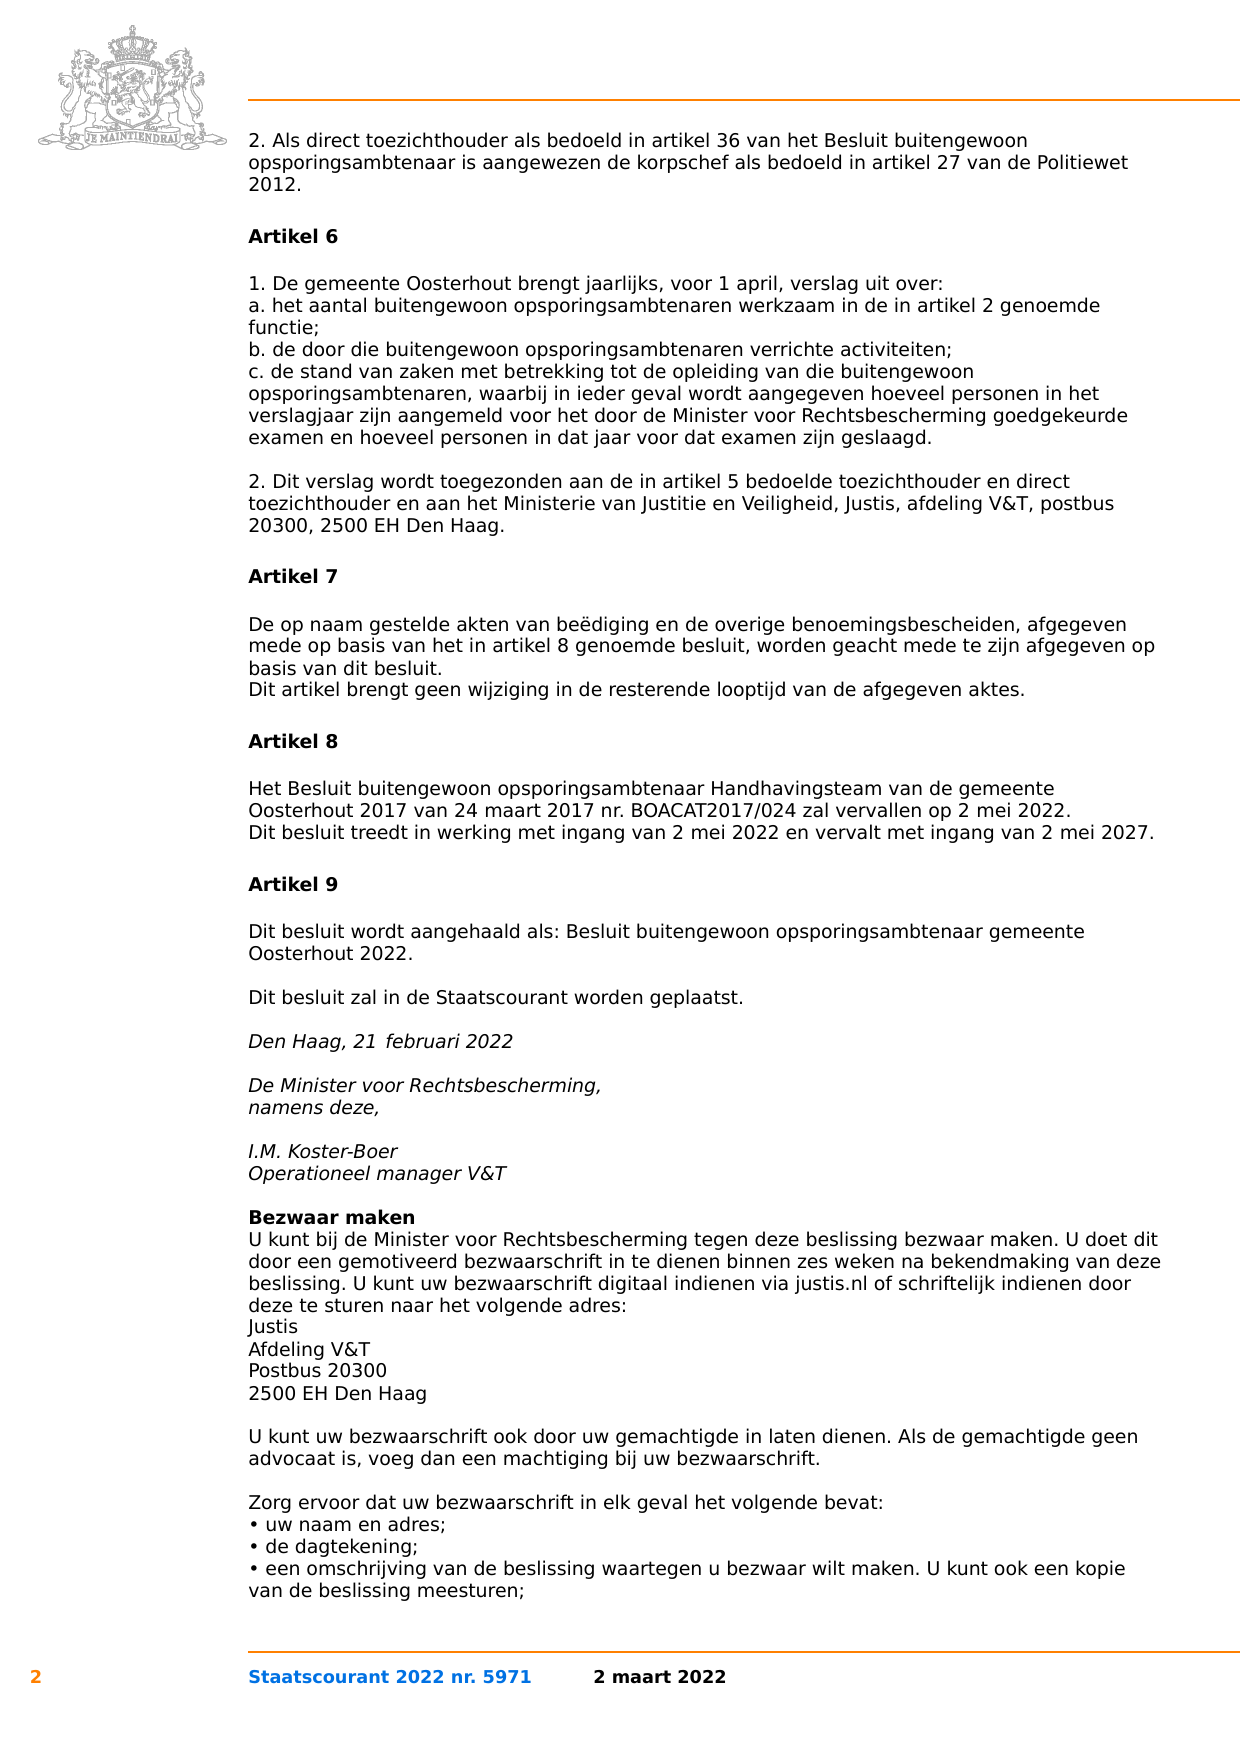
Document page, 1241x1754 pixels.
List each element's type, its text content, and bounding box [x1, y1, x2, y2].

text 1. De gemeente Oosterhout brengt jaarlijks, voor 1 april, verslag uit over: [248, 273, 1163, 295]
picture [38, 25, 227, 150]
subtitle Artikel 7 [248, 566, 1163, 588]
text U kunt uw bezwaarschrift ook door uw gemachtigde in laten dienen. Als de gemachtigde geen advocaat is, voeg dan een machtiging bij uw bezwaarschrift. [248, 1426, 1163, 1470]
text Bezwaar maken [248, 1207, 1163, 1228]
subtitle Artikel 8 [248, 731, 1163, 753]
text Het Besluit buitengewoon opsporingsambtenaar Handhavingsteam van de gemeente Oosterhout 2017 van 24 maart 2017 nr. BOACAT2017/024 zal vervallen op 2 mei 2022. [248, 778, 1163, 822]
text Dit besluit wordt aangehaald als: Besluit buitengewoon opsporingsambtenaar gemeente Oosterhout 2022. [248, 921, 1163, 965]
text a. het aantal buitengewoon opsporingsambtenaren werkzaam in de in artikel 2 genoemde functie; [248, 295, 1163, 339]
text Justis [248, 1316, 1163, 1338]
text 2500 EH Den Haag [248, 1382, 1163, 1404]
text U kunt bij de Minister voor Rechtsbescherming tegen deze beslissing bezwaar maken. U doet dit door een gemotiveerd bezwaarschrift in te dienen binnen zes weken na bekendmaking van deze beslissing. U kunt uw bezwaarschrift digitaal indienen via justis.nl of schriftelijk indienen door deze te sturen naar het volgende adres: [248, 1228, 1163, 1316]
subtitle Artikel 9 [248, 874, 1163, 896]
text c. de stand van zaken met betrekking tot de opleiding van die buitengewoon opsporingsambtenaren, waarbij in ieder geval wordt aangegeven hoeveel personen in het verslagjaar zijn aangemeld voor het door de Minister voor Rechtsbescherming goedgekeurde examen en hoeveel personen in dat jaar voor dat examen zijn geslaagd. [248, 361, 1163, 449]
subtitle Artikel 6 [248, 226, 1163, 248]
text Den Haag, 21 februari 2022 [248, 1031, 1163, 1053]
text • uw naam en adres; [248, 1514, 1163, 1536]
text Dit besluit zal in de Staatscourant worden geplaatst. [248, 987, 1163, 1009]
text Postbus 20300 [248, 1360, 1163, 1382]
text • een omschrijving van de beslissing waartegen u bezwaar wilt maken. U kunt ook een kopie van de beslissing meesturen; [248, 1558, 1163, 1602]
text • de dagtekening; [248, 1536, 1163, 1558]
text Zorg ervoor dat uw bezwaarschrift in elk geval het volgende bevat: [248, 1492, 1163, 1514]
text 2. Dit verslag wordt toegezonden aan de in artikel 5 bedoelde toezichthouder en direct toezichthouder en aan het Ministerie van Justitie en Veiligheid, Justis, afdeling V&T, postbus 20300, 2500 EH Den Haag. [248, 471, 1163, 536]
text De op naam gestelde akten van beëdiging en de overige benoemingsbescheiden, afgegeven mede op basis van het in artikel 8 genoemde besluit, worden geacht mede te zijn afgegeven op basis van dit besluit. [248, 613, 1163, 679]
text b. de door die buitengewoon opsporingsambtenaren verrichte activiteiten; [248, 339, 1163, 361]
text De Minister voor Rechtsbescherming, namens deze, I.M. Koster-Boer Operationeel manager V&T [248, 1075, 1163, 1185]
text 2. Als direct toezichthouder als bedoeld in artikel 36 van het Besluit buitengewoon opsporingsambtenaar is aangewezen de korpschef als bedoeld in artikel 27 van de Politiewet 2012. [248, 130, 1163, 196]
text Afdeling V&T [248, 1338, 1163, 1360]
text Dit besluit treedt in werking met ingang van 2 mei 2022 en vervalt met ingang van 2 mei 2027. [248, 822, 1163, 844]
text Dit artikel brengt geen wijziging in de resterende looptijd van de afgegeven aktes. [248, 679, 1163, 701]
